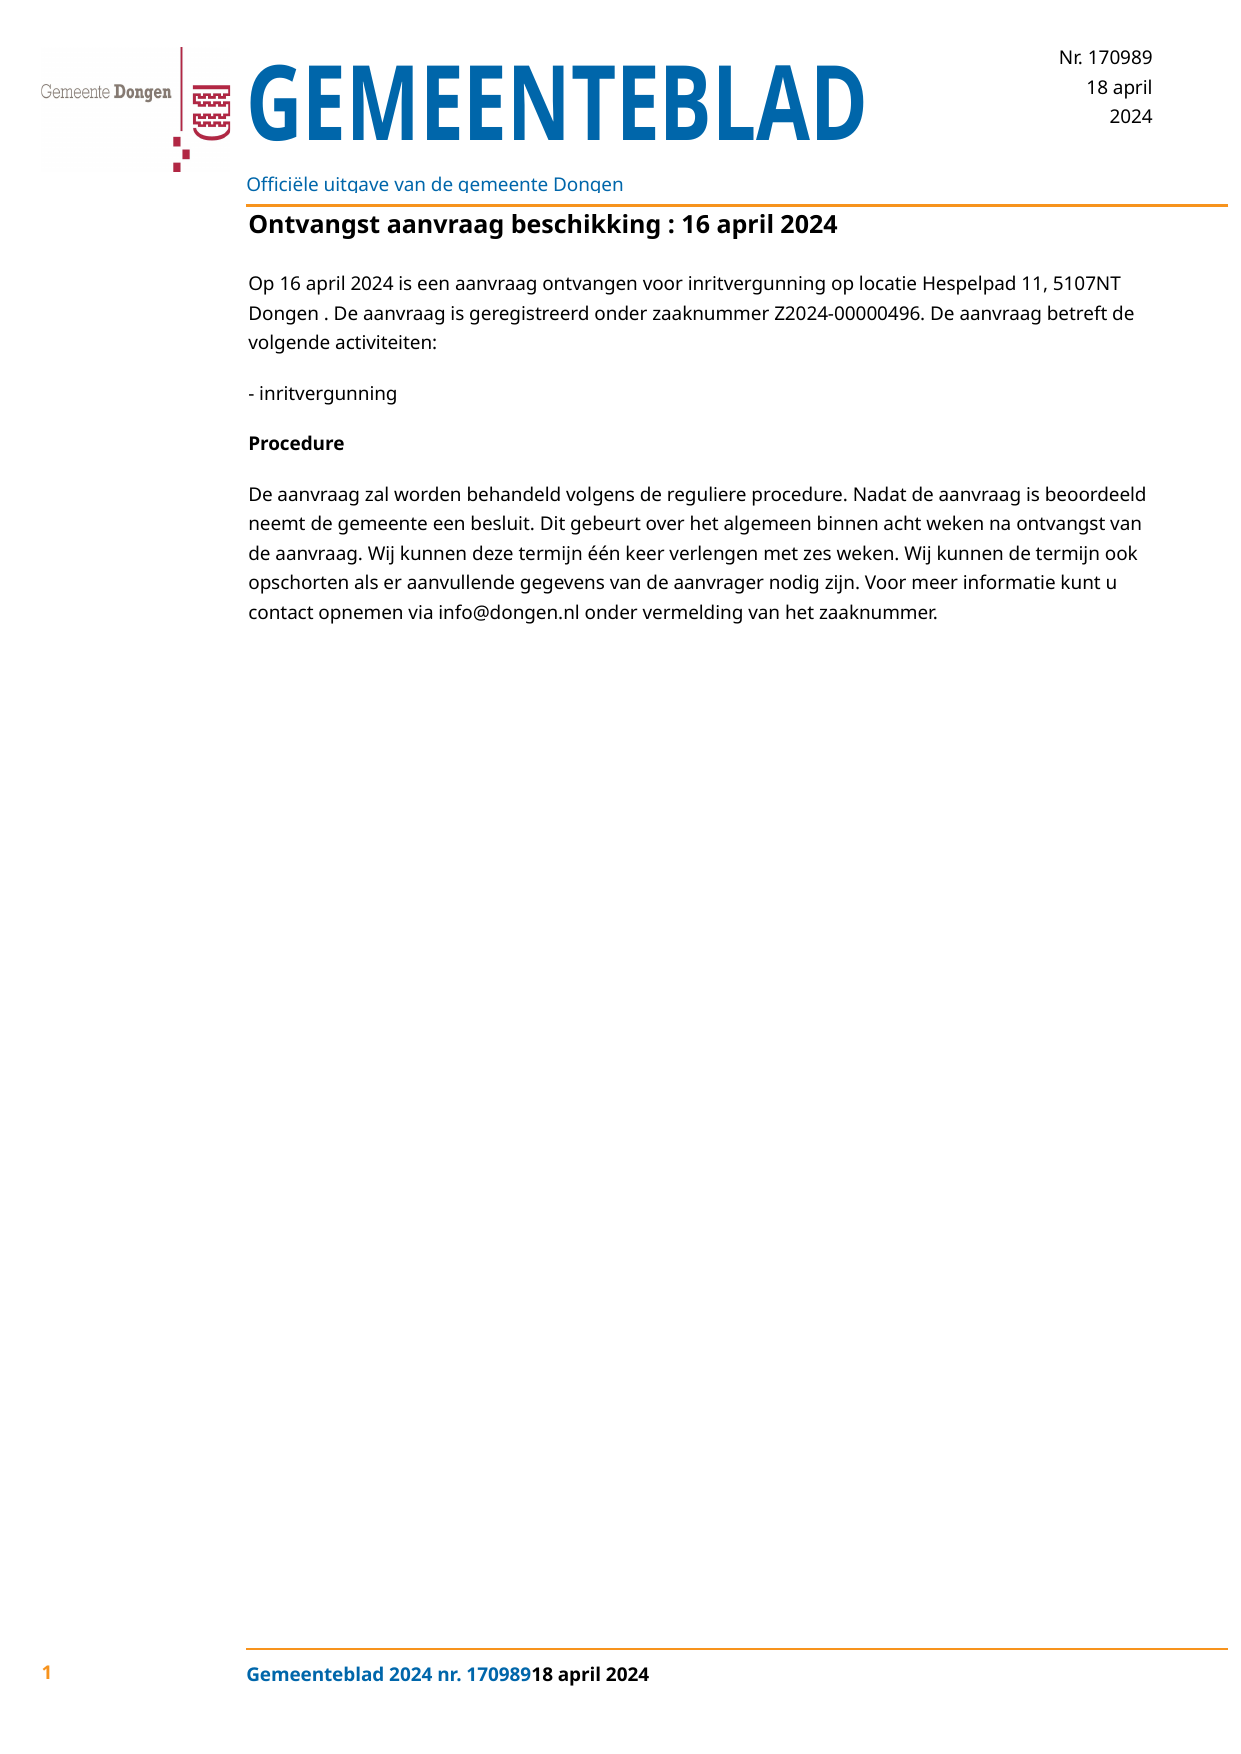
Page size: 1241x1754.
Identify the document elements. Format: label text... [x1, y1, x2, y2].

text - inritvergunning [248, 380, 1152, 406]
text Ontvangst aanvraag beschikking : 16 april 2024 [248, 207, 1152, 241]
text De aanvraag zal worden behandeld volgens de reguliere procedure. Nadat de aanvraag is beoordeeld neemt de gemeente een besluit. Dit gebeurt over het algemeen binnen acht weken na ontvangst van de aanvraag. Wij kunnen deze termijn één keer verlengen met zes weken. Wij kunnen de termijn ook opschorten als er aanvullende gegevens van de aanvrager nodig zijn. Voor meer informatie kunt u contact opnemen via info@dongen.nl onder vermelding van het zaaknummer. [248, 481, 1152, 625]
text Procedure [248, 430, 1152, 456]
text Op 16 april 2024 is een aanvraag ontvangen voor inritvergunning op locatie Hespelpad 11, 5107NT Dongen . De aanvraag is geregistreerd onder zaaknummer Z2024-00000496. De aanvraag betreft de volgende activiteiten: [248, 270, 1152, 355]
picture [41, 47, 231, 172]
